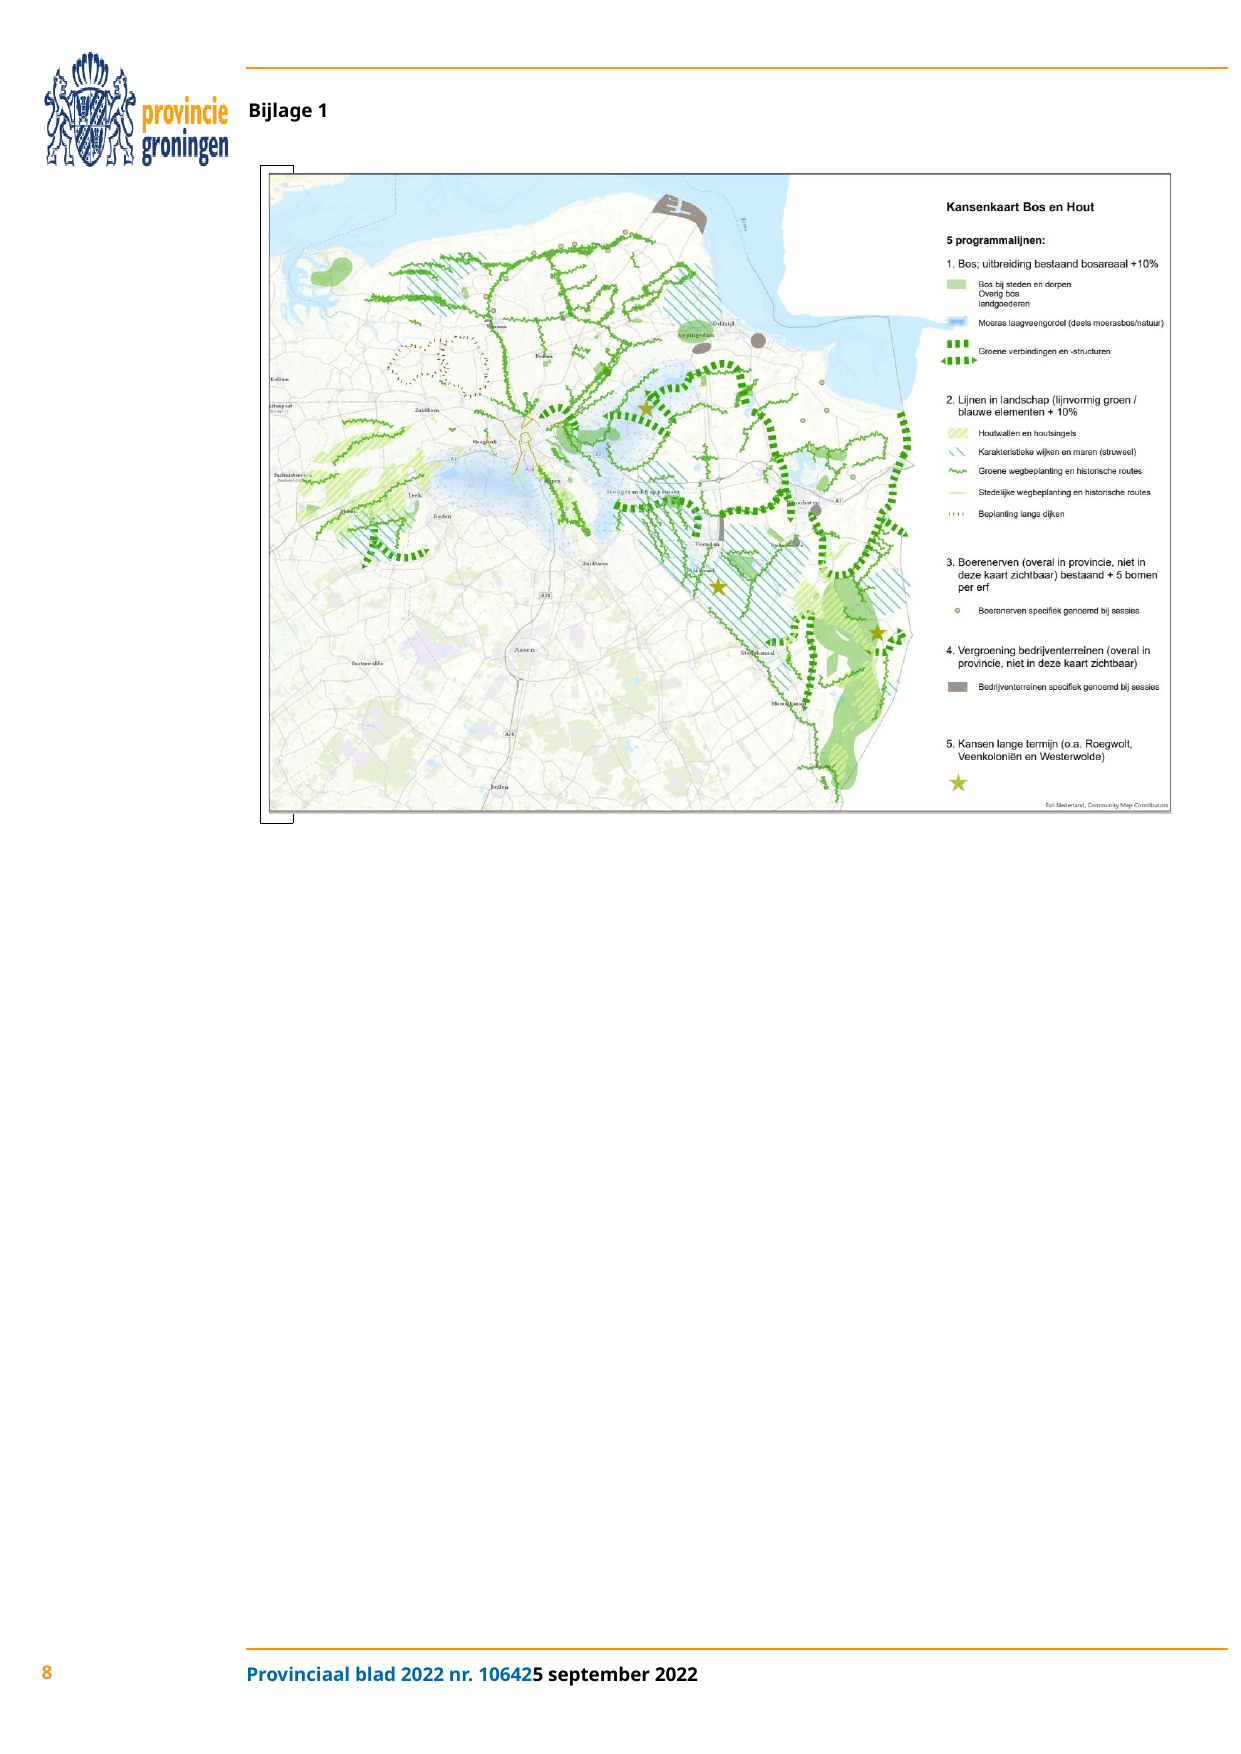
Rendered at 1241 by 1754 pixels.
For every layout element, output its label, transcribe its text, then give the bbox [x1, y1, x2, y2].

picture [268, 173, 1173, 814]
text Bijlage 1 [248, 95, 1152, 123]
picture [41, 47, 231, 172]
